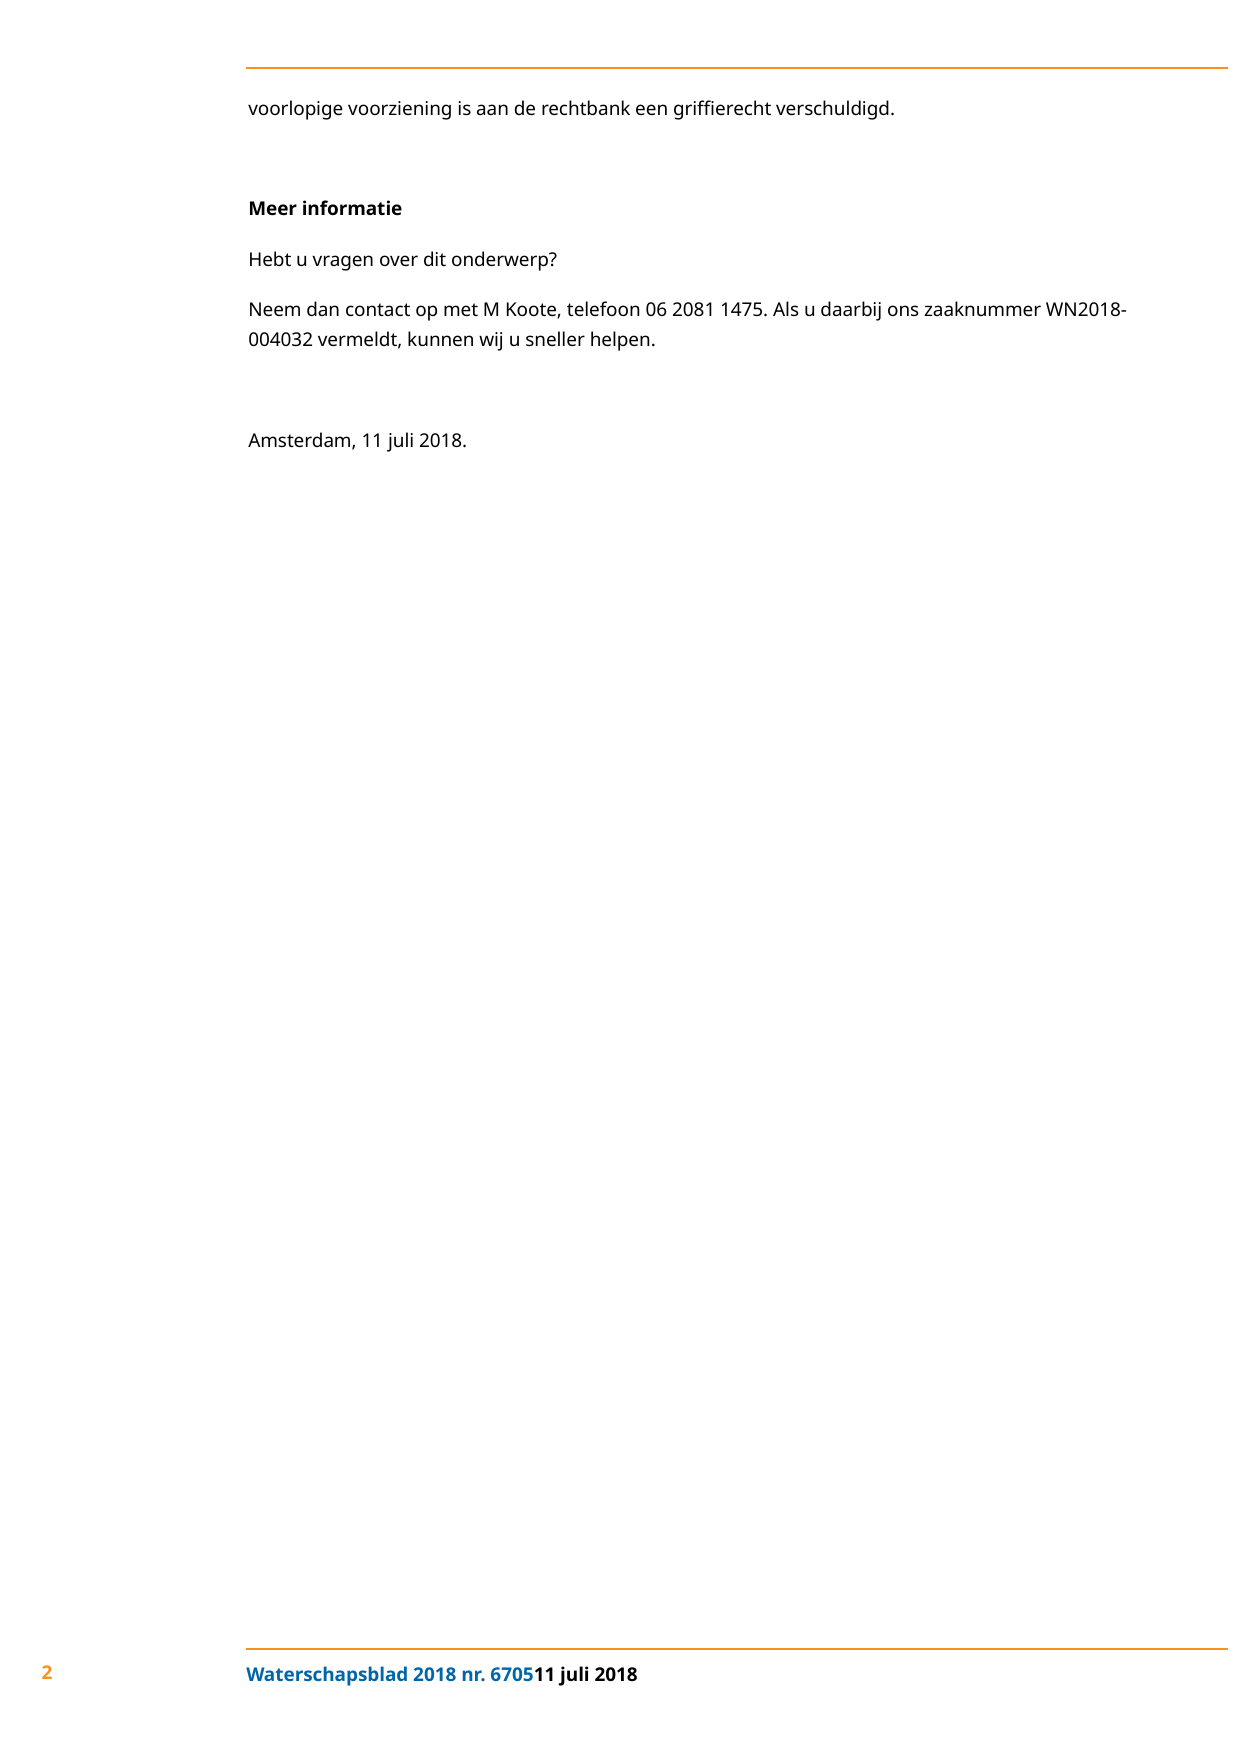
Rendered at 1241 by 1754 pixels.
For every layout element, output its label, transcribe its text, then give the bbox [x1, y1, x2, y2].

text Neem dan contact op met M Koote, telefoon 06 2081 1475. Als u daarbij ons zaaknummer WN2018-004032 vermeldt, kunnen wij u sneller helpen. [248, 296, 1152, 352]
text Amsterdam, 11 juli 2018. [248, 427, 1152, 453]
picture [41, 47, 231, 172]
text Meer informatie [248, 196, 1152, 221]
text voorlopige voorziening is aan de rechtbank een griffierecht verschuldigd. [248, 95, 1152, 121]
text Hebt u vragen over dit onderwerp? [248, 246, 1152, 272]
